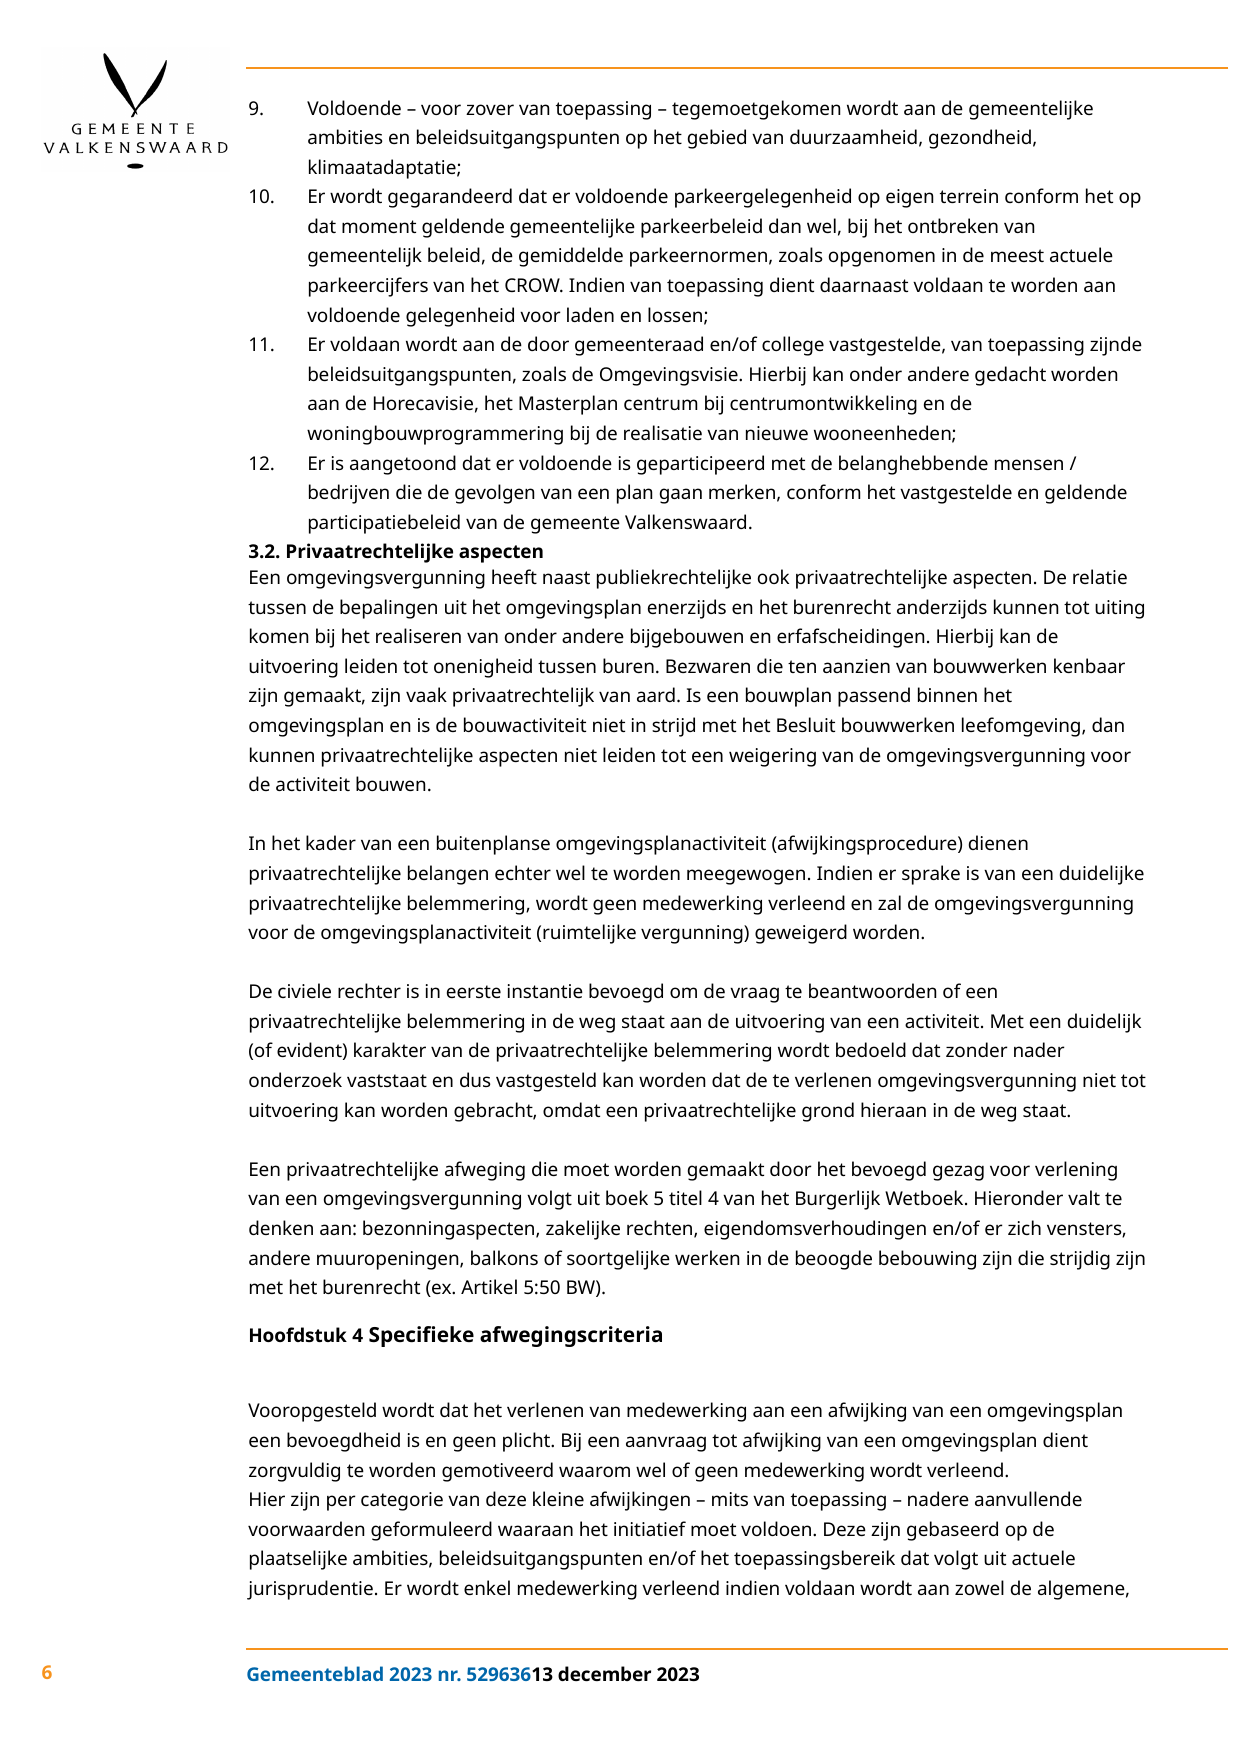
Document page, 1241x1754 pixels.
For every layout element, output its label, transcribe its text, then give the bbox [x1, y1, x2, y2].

text Een privaatrechtelijke afweging die moet worden gemaakt door het bevoegd gezag voor verlening van een omgevingsvergunning volgt uit boek 5 titel 4 van het Burgerlijk Wetboek. Hieronder valt te denken aan: bezonningaspecten, zakelijke rechten, eigendomsverhoudingen en/of er zich vensters, andere muuropeningen, balkons of soortgelijke werken in de beoogde bebouwing zijn die strijdig zijn met het burenrecht (ex. Artikel 5:50 BW). [248, 1156, 1152, 1300]
text Hoofdstuk 4 Specifieke afwegingscriteria [248, 1320, 1152, 1348]
text Hier zijn per categorie van deze kleine afwijkingen – mits van toepassing – nadere aanvullende voorwaarden geformuleerd waaraan het initiatief moet voldoen. Deze zijn gebaseerd op de plaatselijke ambities, beleidsuitgangspunten en/of het toepassingsbereik dat volgt uit actuele jurisprudentie. Er wordt enkel medewerking verleend indien voldaan wordt aan zowel de algemene, [248, 1486, 1152, 1601]
text 3.2. Privaatrechtelijke aspecten [248, 538, 1152, 564]
text De civiele rechter is in eerste instantie bevoegd om de vraag te beantwoorden of een privaatrechtelijke belemmering in de weg staat aan de uitvoering van een activiteit. Met een duidelijk (of evident) karakter van de privaatrechtelijke belemmering wordt bedoeld dat zonder nader onderzoek vaststaat en dus vastgesteld kan worden dat de te verlenen omgevingsvergunning niet tot uitvoering kan worden gebracht, omdat een privaatrechtelijke grond hieraan in de weg staat. [248, 978, 1152, 1122]
list Voldoende – voor zover van toepassing – tegemoetgekomen wordt aan de gemeentelijke ambities en beleidsuitgangspunten op het gebied van duurzaamheid, gezondheid, klimaatadaptatie; [248, 95, 1152, 180]
list Er is aangetoond dat er voldoende is geparticipeerd met de belanghebbende mensen / bedrijven die de gevolgen van een plan gaan merken, conform het vastgestelde en geldende participatiebeleid van de gemeente Valkenswaard. [248, 450, 1152, 535]
text Een omgevingsvergunning heeft naast publiekrechtelijke ook privaatrechtelijke aspecten. De relatie tussen de bepalingen uit het omgevingsplan enerzijds en het burenrecht anderzijds kunnen tot uiting komen bij het realiseren van onder andere bijgebouwen en erfafscheidingen. Hierbij kan de uitvoering leiden tot onenigheid tussen buren. Bezwaren die ten aanzien van bouwwerken kenbaar zijn gemaakt, zijn vaak privaatrechtelijk van aard. Is een bouwplan passend binnen het omgevingsplan en is de bouwactiviteit niet in strijd met het Besluit bouwwerken leefomgeving, dan kunnen privaatrechtelijke aspecten niet leiden tot een weigering van de omgevingsvergunning voor de activiteit bouwen. [248, 564, 1152, 797]
text Vooropgesteld wordt dat het verlenen van medewerking aan een afwijking van een omgevingsplan een bevoegdheid is en geen plicht. Bij een aanvraag tot afwijking van een omgevingsplan dient zorgvuldig te worden gemotiveerd waarom wel of geen medewerking wordt verleend. [248, 1398, 1152, 1482]
text In het kader van een buitenplanse omgevingsplanactiviteit (afwijkingsprocedure) dienen privaatrechtelijke belangen echter wel te worden meegewogen. Indien er sprake is van een duidelijke privaatrechtelijke belemmering, wordt geen medewerking verleend en zal de omgevingsvergunning voor de omgevingsplanactiviteit (ruimtelijke vergunning) geweigerd worden. [248, 831, 1152, 945]
list Er wordt gegarandeerd dat er voldoende parkeergelegenheid op eigen terrein conform het op dat moment geldende gemeentelijke parkeerbeleid dan wel, bij het ontbreken van gemeentelijk beleid, de gemiddelde parkeernormen, zoals opgenomen in de meest actuele parkeercijfers van het CROW. Indien van toepassing dient daarnaast voldaan te worden aan voldoende gelegenheid voor laden en lossen; [248, 183, 1152, 328]
picture [41, 47, 231, 172]
list Er voldaan wordt aan de door gemeenteraad en/of college vastgestelde, van toepassing zijnde beleidsuitgangspunten, zoals de Omgevingsvisie. Hierbij kan onder andere gedacht worden aan de Horecavisie, het Masterplan centrum bij centrumontwikkeling en de woningbouwprogrammering bij de realisatie van nieuwe wooneenheden; [248, 331, 1152, 446]
